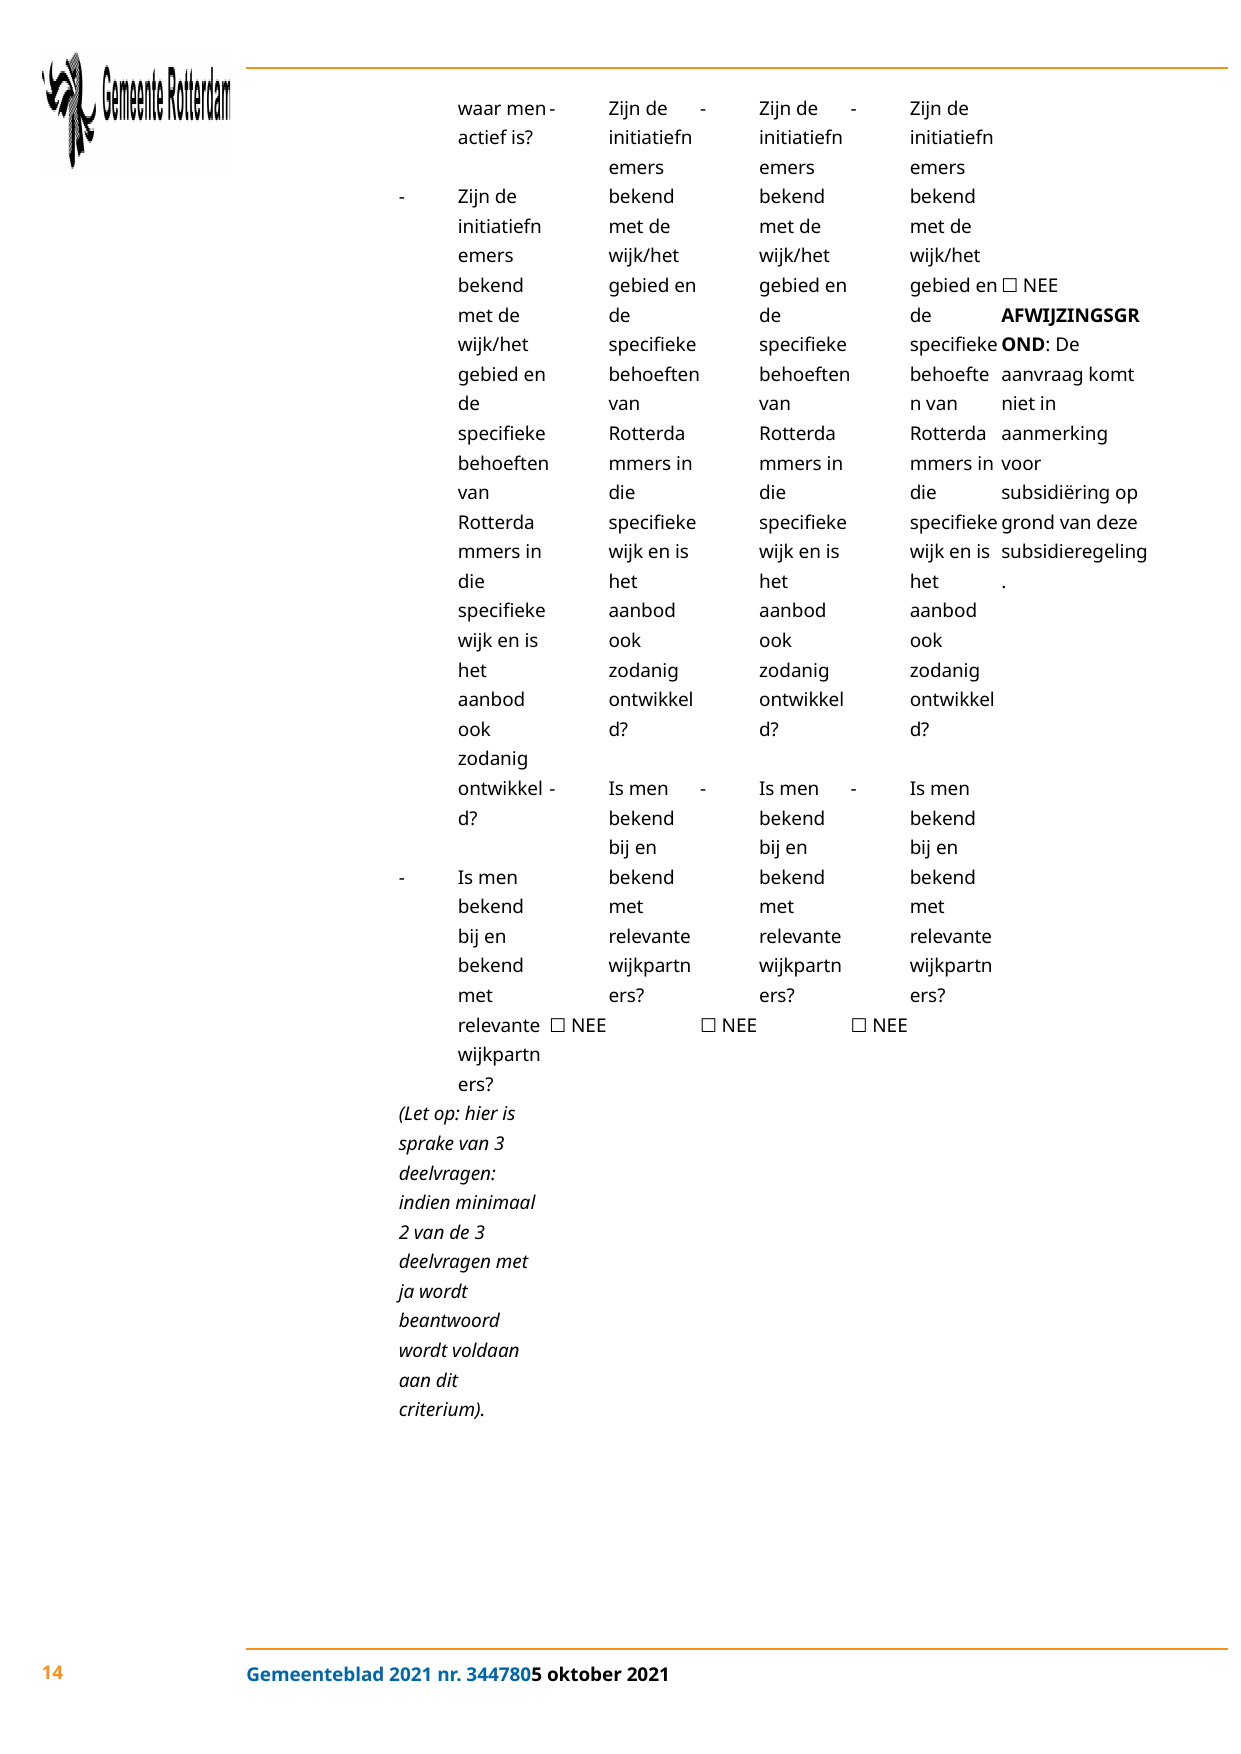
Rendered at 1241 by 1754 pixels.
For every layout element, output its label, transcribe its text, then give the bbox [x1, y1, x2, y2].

table_cell waar men actief is? Zijn de initiatiefnemers bekend met de wijk/het gebied en de specifieke behoeften van Rotterdammers in die specifieke wijk en is het aanbod ook zodanig ontwikkeld? Is men bekend bij en bekend met relevante wijkpartners? (Let op: hier is sprake van 3 deelvragen: indien minimaal 2 van de 3 deelvragen met ja wordt beantwoord wordt voldaan aan dit criterium). [399, 95, 549, 1422]
table_cell Zijn de initiatiefnemers bekend met de wijk/het gebied en de specifieke behoeften van Rotterdammers in die specifieke wijk en is het aanbod ook zodanig ontwikkeld? Is men bekend bij en bekend met relevante wijkpartners? ☐ NEE [549, 95, 700, 1422]
table_cell ☐ NEE AFWIJZINGSGROND: De aanvraag komt niet in aanmerking voor subsidiëring op grond van deze subsidieregeling. [1001, 95, 1152, 1422]
picture [41, 47, 231, 172]
table_cell [248, 95, 398, 1422]
table_cell Zijn de initiatiefnemers bekend met de wijk/het gebied en de specifieke behoeften van Rotterdammers in die specifieke wijk en is het aanbod ook zodanig ontwikkeld? Is men bekend bij en bekend met relevante wijkpartners? ☐ NEE [850, 95, 1001, 1422]
table_cell Zijn de initiatiefnemers bekend met de wijk/het gebied en de specifieke behoeften van Rotterdammers in die specifieke wijk en is het aanbod ook zodanig ontwikkeld? Is men bekend bij en bekend met relevante wijkpartners? ☐ NEE [700, 95, 850, 1422]
